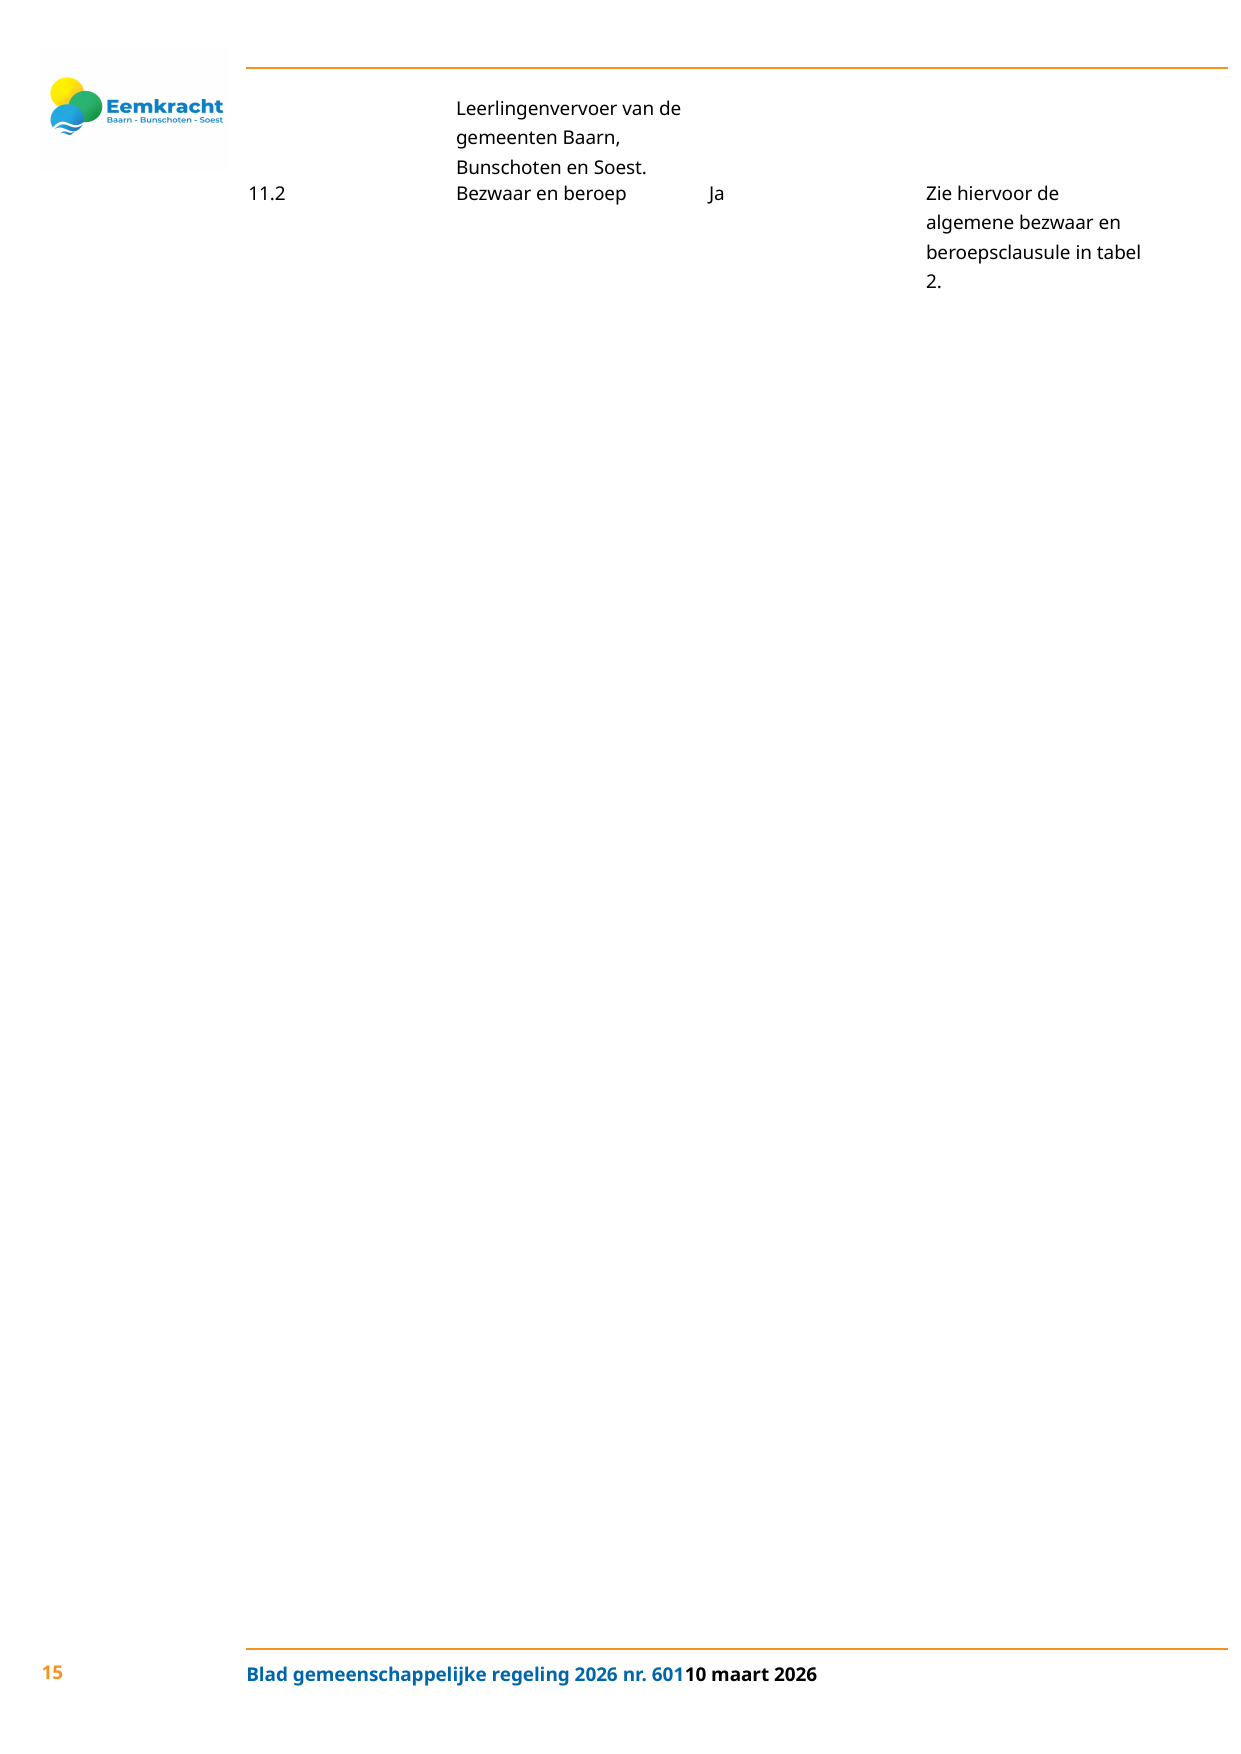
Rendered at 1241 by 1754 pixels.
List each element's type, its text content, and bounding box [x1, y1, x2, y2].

table_cell Ja [709, 180, 926, 294]
table_cell [248, 95, 456, 180]
picture [41, 47, 231, 172]
table_cell Bezwaar en beroep [456, 180, 709, 294]
table_cell [709, 95, 926, 180]
table_cell [926, 95, 1152, 180]
table_cell Zie hiervoor de algemene bezwaar en beroepsclausule in tabel 2. [926, 180, 1152, 294]
table_cell 11.2 [248, 180, 456, 294]
table_cell Leerlingenvervoer van de gemeenten Baarn, Bunschoten en Soest. [456, 95, 709, 180]
